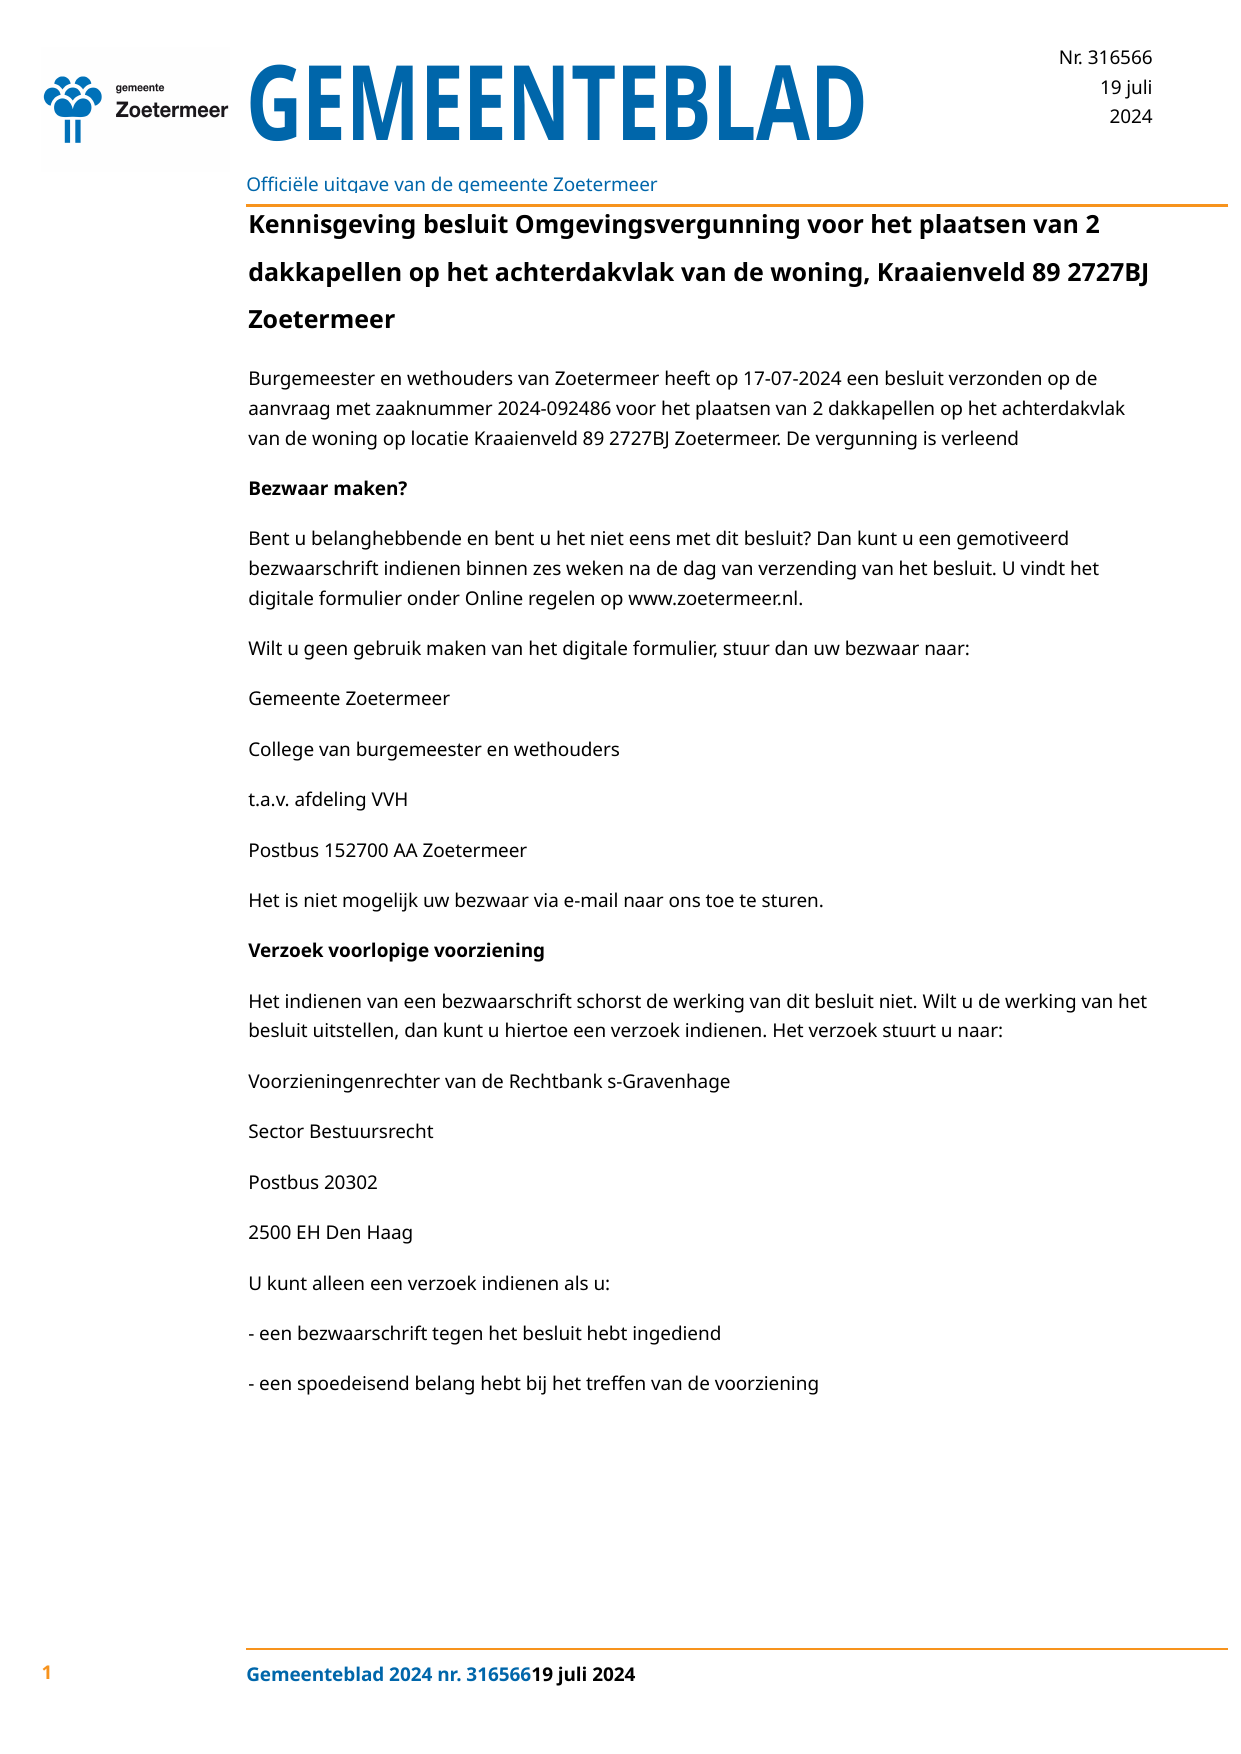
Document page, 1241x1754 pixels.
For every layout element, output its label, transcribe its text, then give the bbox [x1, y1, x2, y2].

text - een bezwaarschrift tegen het besluit hebt ingediend [248, 1320, 1152, 1346]
text Burgemeester en wethouders van Zoetermeer heeft op 17-07-2024 een besluit verzonden op de aanvraag met zaaknummer 2024-092486 voor het plaatsen van 2 dakkapellen op het achterdakvlak van de woning op locatie Kraaienveld 89 2727BJ Zoetermeer. De vergunning is verleend [248, 366, 1152, 450]
text Bent u belanghebbende en bent u het niet eens met dit besluit? Dan kunt u een gemotiveerd bezwaarschrift indienen binnen zes weken na de dag van verzending van het besluit. U vindt het digitale formulier onder Online regelen op www.zoetermeer.nl. [248, 526, 1152, 610]
text - een spoedeisend belang hebt bij het treffen van de voorziening [248, 1371, 1152, 1396]
text Gemeente Zoetermeer [248, 686, 1152, 711]
text College van burgemeester en wethouders [248, 736, 1152, 762]
text Bezwaar maken? [248, 475, 1152, 501]
text Postbus 152700 AA Zoetermeer [248, 837, 1152, 862]
text Sector Bestuursrecht [248, 1118, 1152, 1144]
text t.a.v. afdeling VVH [248, 786, 1152, 812]
text Wilt u geen gebruik maken van het digitale formulier, stuur dan uw bezwaar naar: [248, 635, 1152, 661]
text Verzoek voorlopige voorziening [248, 938, 1152, 963]
text 2500 EH Den Haag [248, 1219, 1152, 1245]
text Kennisgeving besluit Omgevingsvergunning voor het plaatsen van 2 dakkapellen op het achterdakvlak van de woning, Kraaienveld 89 2727BJ Zoetermeer [248, 207, 1152, 336]
text Postbus 20302 [248, 1169, 1152, 1194]
text U kunt alleen een verzoek indienen als u: [248, 1270, 1152, 1295]
text Voorzieningenrechter van de Rechtbank s-Gravenhage [248, 1068, 1152, 1094]
text Het indienen van een bezwaarschrift schorst de werking van dit besluit niet. Wilt u de werking van het besluit uitstellen, dan kunt u hiertoe een verzoek indienen. Het verzoek stuurt u naar: [248, 988, 1152, 1043]
picture [41, 47, 231, 172]
text Het is niet mogelijk uw bezwaar via e-mail naar ons toe te sturen. [248, 887, 1152, 913]
